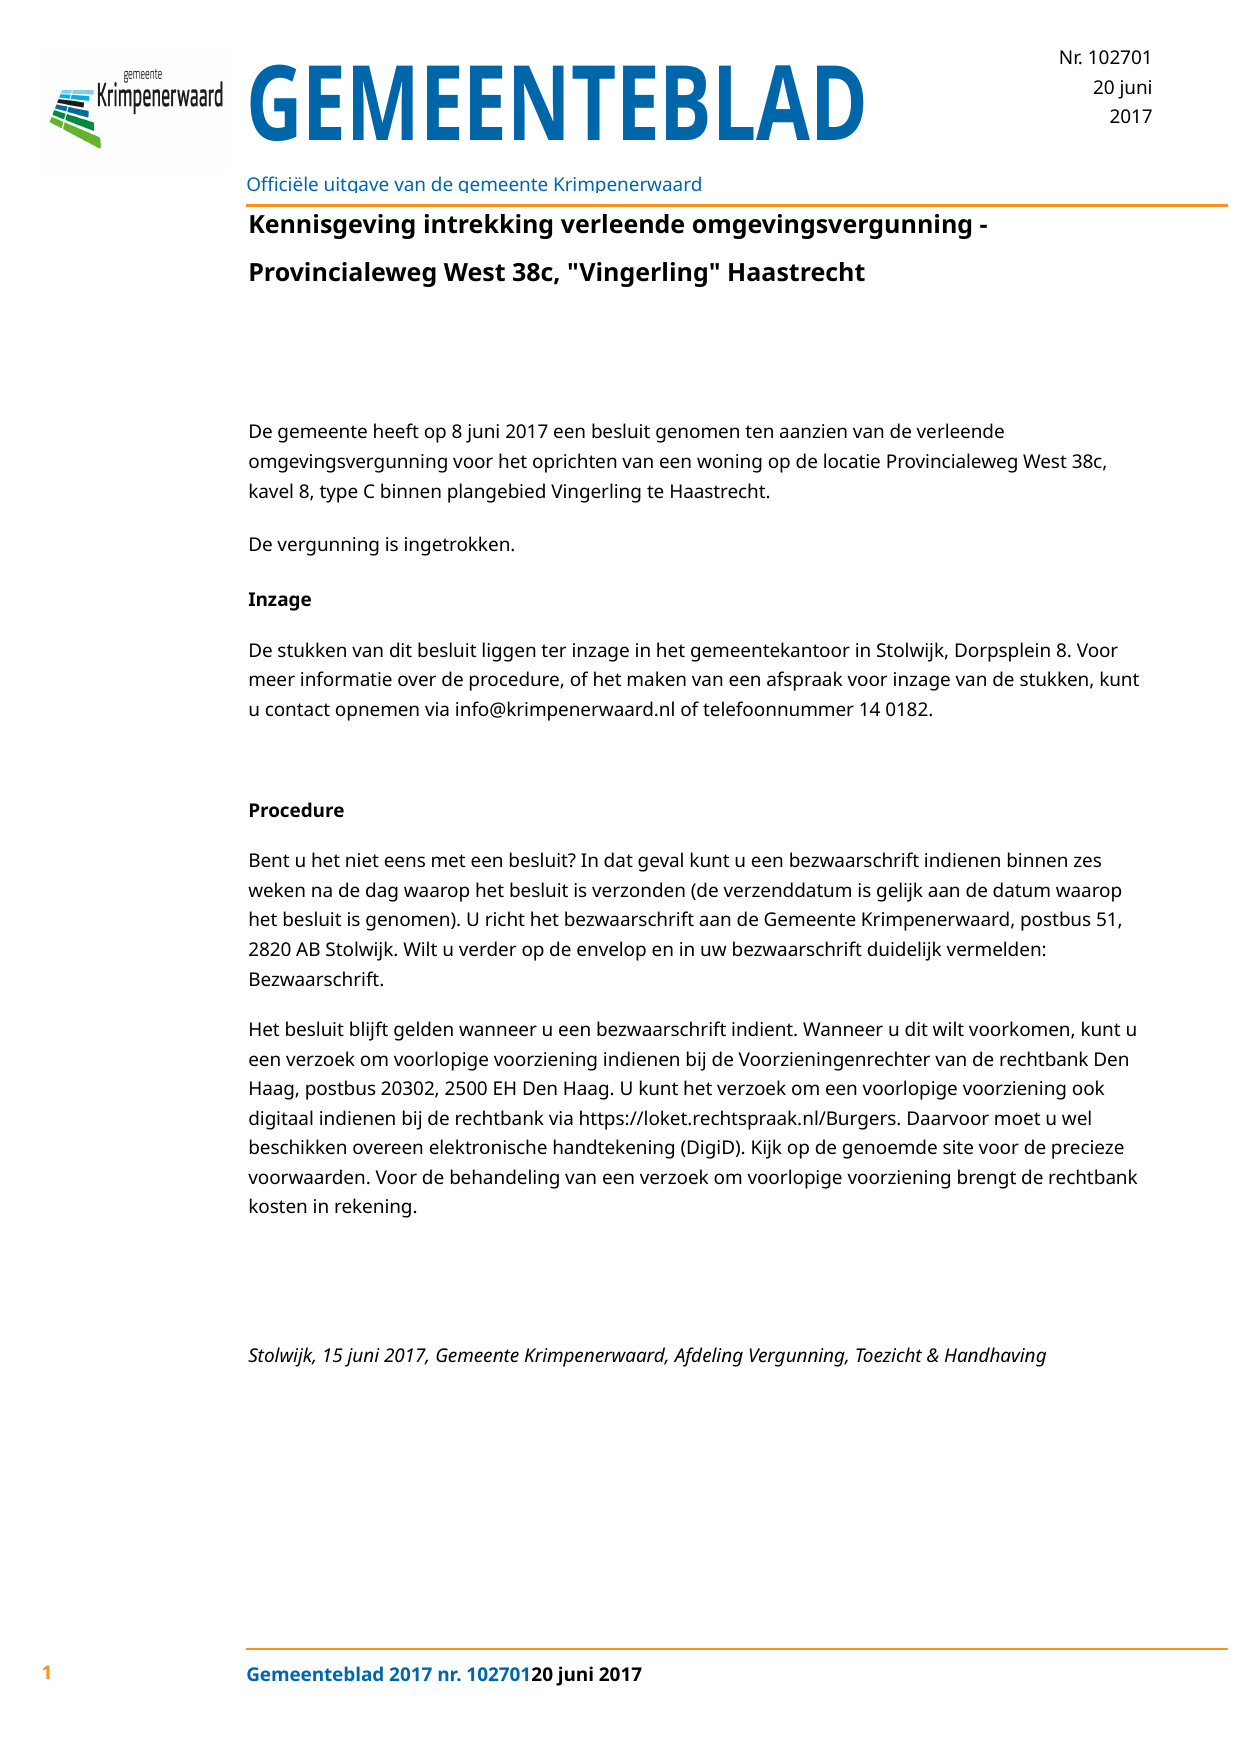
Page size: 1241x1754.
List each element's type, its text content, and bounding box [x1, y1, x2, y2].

text De stukken van dit besluit liggen ter inzage in het gemeentekantoor in Stolwijk, Dorpsplein 8. Voor meer informatie over de procedure, of het maken van een afspraak voor inzage van de stukken, kunt u contact opnemen via info@krimpenerwaard.nl of telefoonnummer 14 0182. [248, 637, 1152, 722]
text Het besluit blijft gelden wanneer u een bezwaarschrift indient. Wanneer u dit wilt voorkomen, kunt u een verzoek om voorlopige voorziening indienen bij de Voorzieningenrechter van de rechtbank Den Haag, postbus 20302, 2500 EH Den Haag. U kunt het verzoek om een voorlopige voorziening ook digitaal indienen bij de rechtbank via https://loket.rechtspraak.nl/Burgers. Daarvoor moet u wel beschikken overeen elektronische handtekening (DigiD). Kijk op de genoemde site voor de precieze voorwaarden. Voor de behandeling van een verzoek om voorlopige voorziening brengt de rechtbank kosten in rekening. [248, 1016, 1152, 1219]
text Stolwijk, 15 juni 2017, Gemeente Krimpenerwaard, Afdeling Vergunning, Toezicht & Handhaving [248, 1342, 1152, 1368]
text Bent u het niet eens met een besluit? In dat geval kunt u een bezwaarschrift indienen binnen zes weken na de dag waarop het besluit is verzonden (de verzenddatum is gelijk aan de datum waarop het besluit is genomen). U richt het bezwaarschrift aan de Gemeente Krimpenerwaard, postbus 51, 2820 AB Stolwijk. Wilt u verder op de envelop en in uw bezwaarschrift duidelijk vermelden: Bezwaarschrift. [248, 847, 1152, 992]
picture [41, 47, 231, 172]
text Procedure [248, 797, 1152, 823]
text De gemeente heeft op 8 juni 2017 een besluit genomen ten aanzien van de verleende omgevingsvergunning voor het oprichten van een woning op de locatie Provincialeweg West 38c, kavel 8, type C binnen plangebied Vingerling te Haastrecht. [248, 419, 1152, 504]
text Kennisgeving intrekking verleende omgevingsvergunning - Provincialeweg West 38c, "Vingerling" Haastrecht [248, 207, 1152, 288]
text De vergunning is ingetrokken. [248, 528, 1152, 557]
text Inzage [248, 583, 1152, 612]
